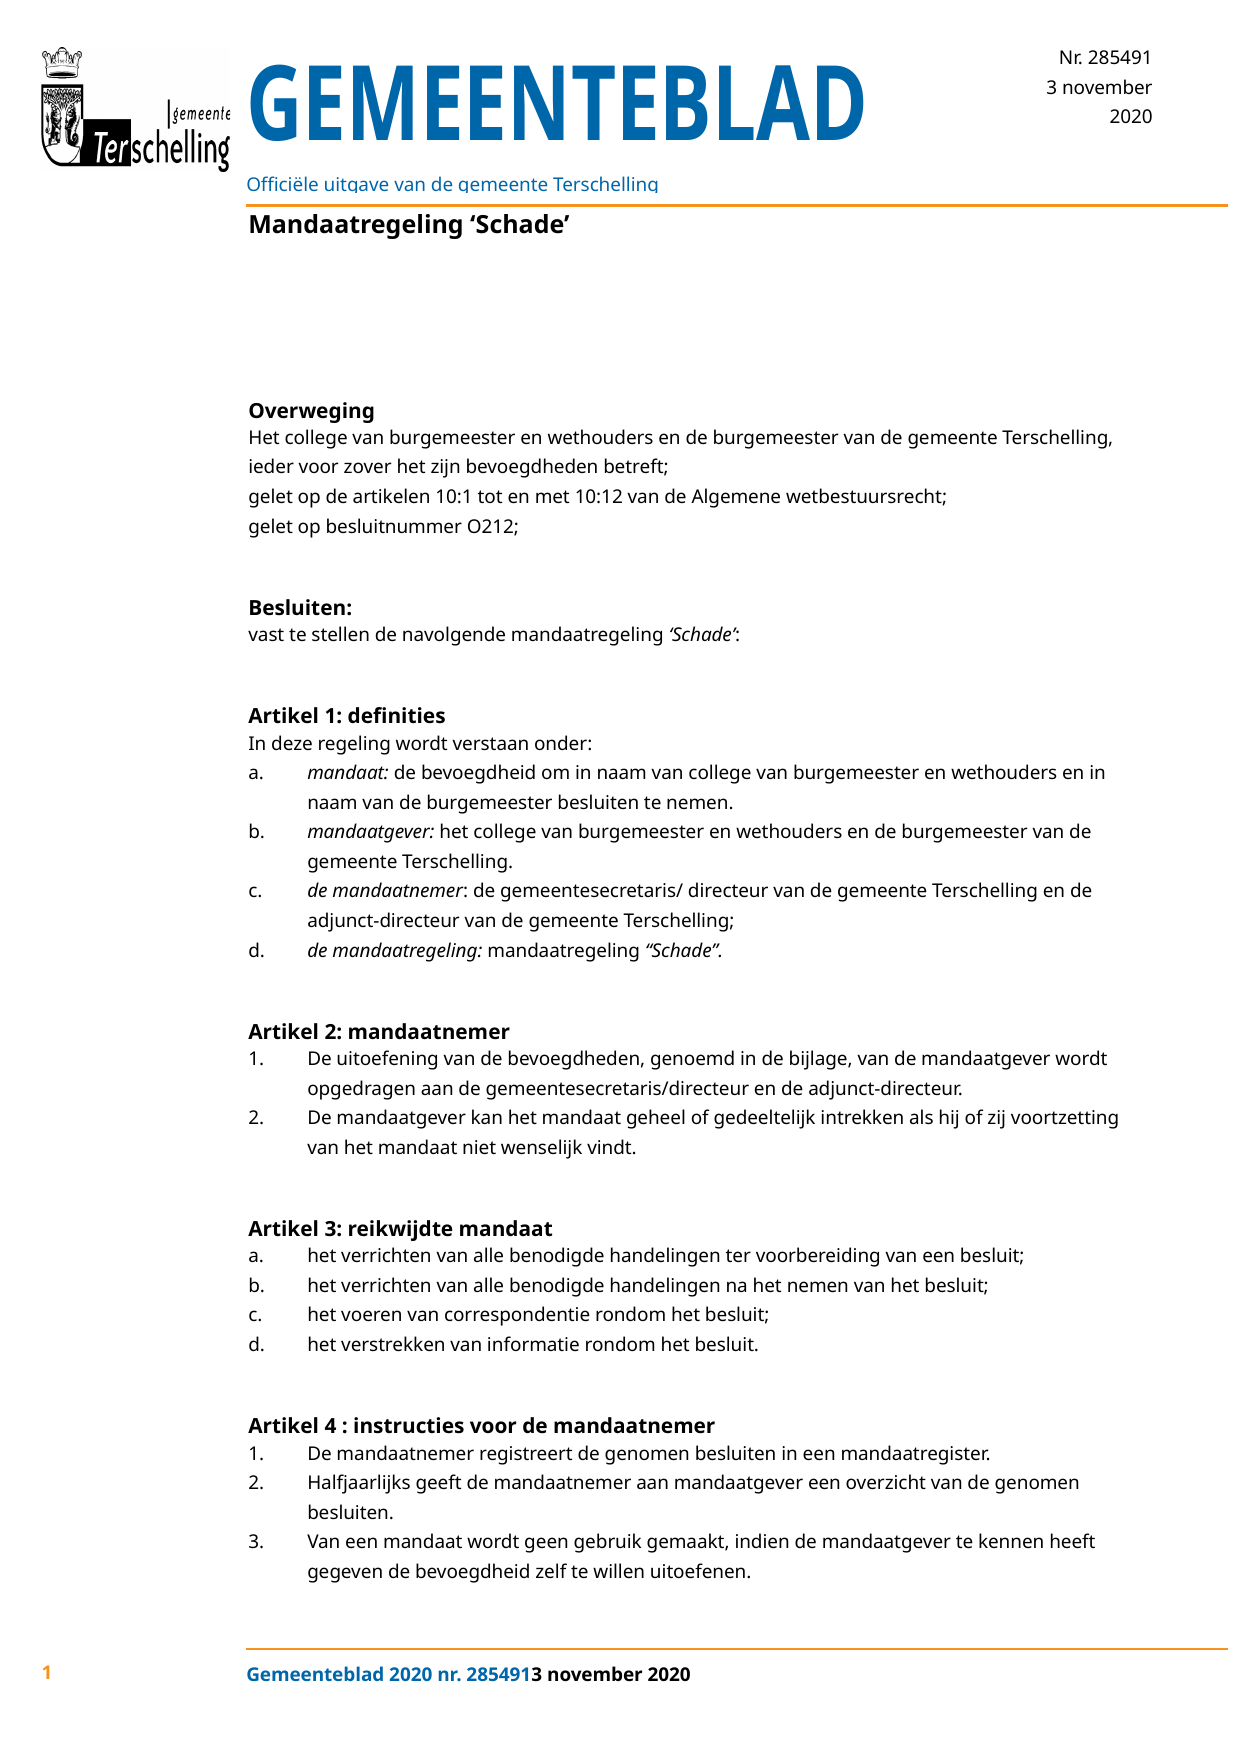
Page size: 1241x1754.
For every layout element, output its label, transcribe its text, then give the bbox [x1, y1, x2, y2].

list het verrichten van alle benodigde handelingen ter voorbereiding van een besluit; [248, 1242, 1152, 1268]
text Artikel 3: reikwijdte mandaat [248, 1214, 1152, 1242]
list Halfjaarlijks geeft de mandaatnemer aan mandaatgever een overzicht van de genomen besluiten. [248, 1469, 1152, 1524]
list het verstrekken van informatie rondom het besluit. [248, 1331, 1152, 1357]
list de mandaatregeling: mandaatregeling “Schade”. [248, 937, 1152, 963]
text gelet op besluitnummer O212; [248, 513, 1152, 539]
list De mandaatnemer registreert de genomen besluiten in een mandaatregister. [248, 1440, 1152, 1465]
text Besluiten: [248, 593, 1152, 621]
text Artikel 2: mandaatnemer [248, 1017, 1152, 1045]
list de mandaatnemer: de gemeentesecretaris/ directeur van de gemeente Terschelling en de adjunct-directeur van de gemeente Terschelling; [248, 878, 1152, 933]
text Artikel 1: definities [248, 701, 1152, 730]
text vast te stellen de navolgende mandaatregeling ‘Schade’: [248, 621, 1152, 647]
picture [41, 47, 231, 172]
text Mandaatregeling ‘Schade’ [248, 207, 1152, 241]
list mandaat: de bevoegdheid om in naam van college van burgemeester en wethouders en in naam van de burgemeester besluiten te nemen. [248, 759, 1152, 815]
text In deze regeling wordt verstaan onder: [248, 730, 1152, 756]
list De uitoefening van de bevoegdheden, genoemd in de bijlage, van de mandaatgever wordt opgedragen aan de gemeentesecretaris/directeur en de adjunct-directeur. [248, 1045, 1152, 1101]
list mandaatgever: het college van burgemeester en wethouders en de burgemeester van de gemeente Terschelling. [248, 818, 1152, 874]
text Artikel 4 : instructies voor de mandaatnemer [248, 1411, 1152, 1440]
list het verrichten van alle benodigde handelingen na het nemen van het besluit; [248, 1272, 1152, 1298]
list het voeren van correspondentie rondom het besluit; [248, 1302, 1152, 1327]
list De mandaatgever kan het mandaat geheel of gedeeltelijk intrekken als hij of zij voortzetting van het mandaat niet wenselijk vindt. [248, 1104, 1152, 1160]
list Van een mandaat wordt geen gebruik gemaakt, indien de mandaatgever te kennen heeft gegeven de bevoegdheid zelf te willen uitoefenen. [248, 1528, 1152, 1584]
text Overweging [248, 396, 1152, 424]
text gelet op de artikelen 10:1 tot en met 10:12 van de Algemene wetbestuursrecht; [248, 483, 1152, 509]
text Het college van burgemeester en wethouders en de burgemeester van de gemeente Terschelling, ieder voor zover het zijn bevoegdheden betreft; [248, 424, 1152, 479]
